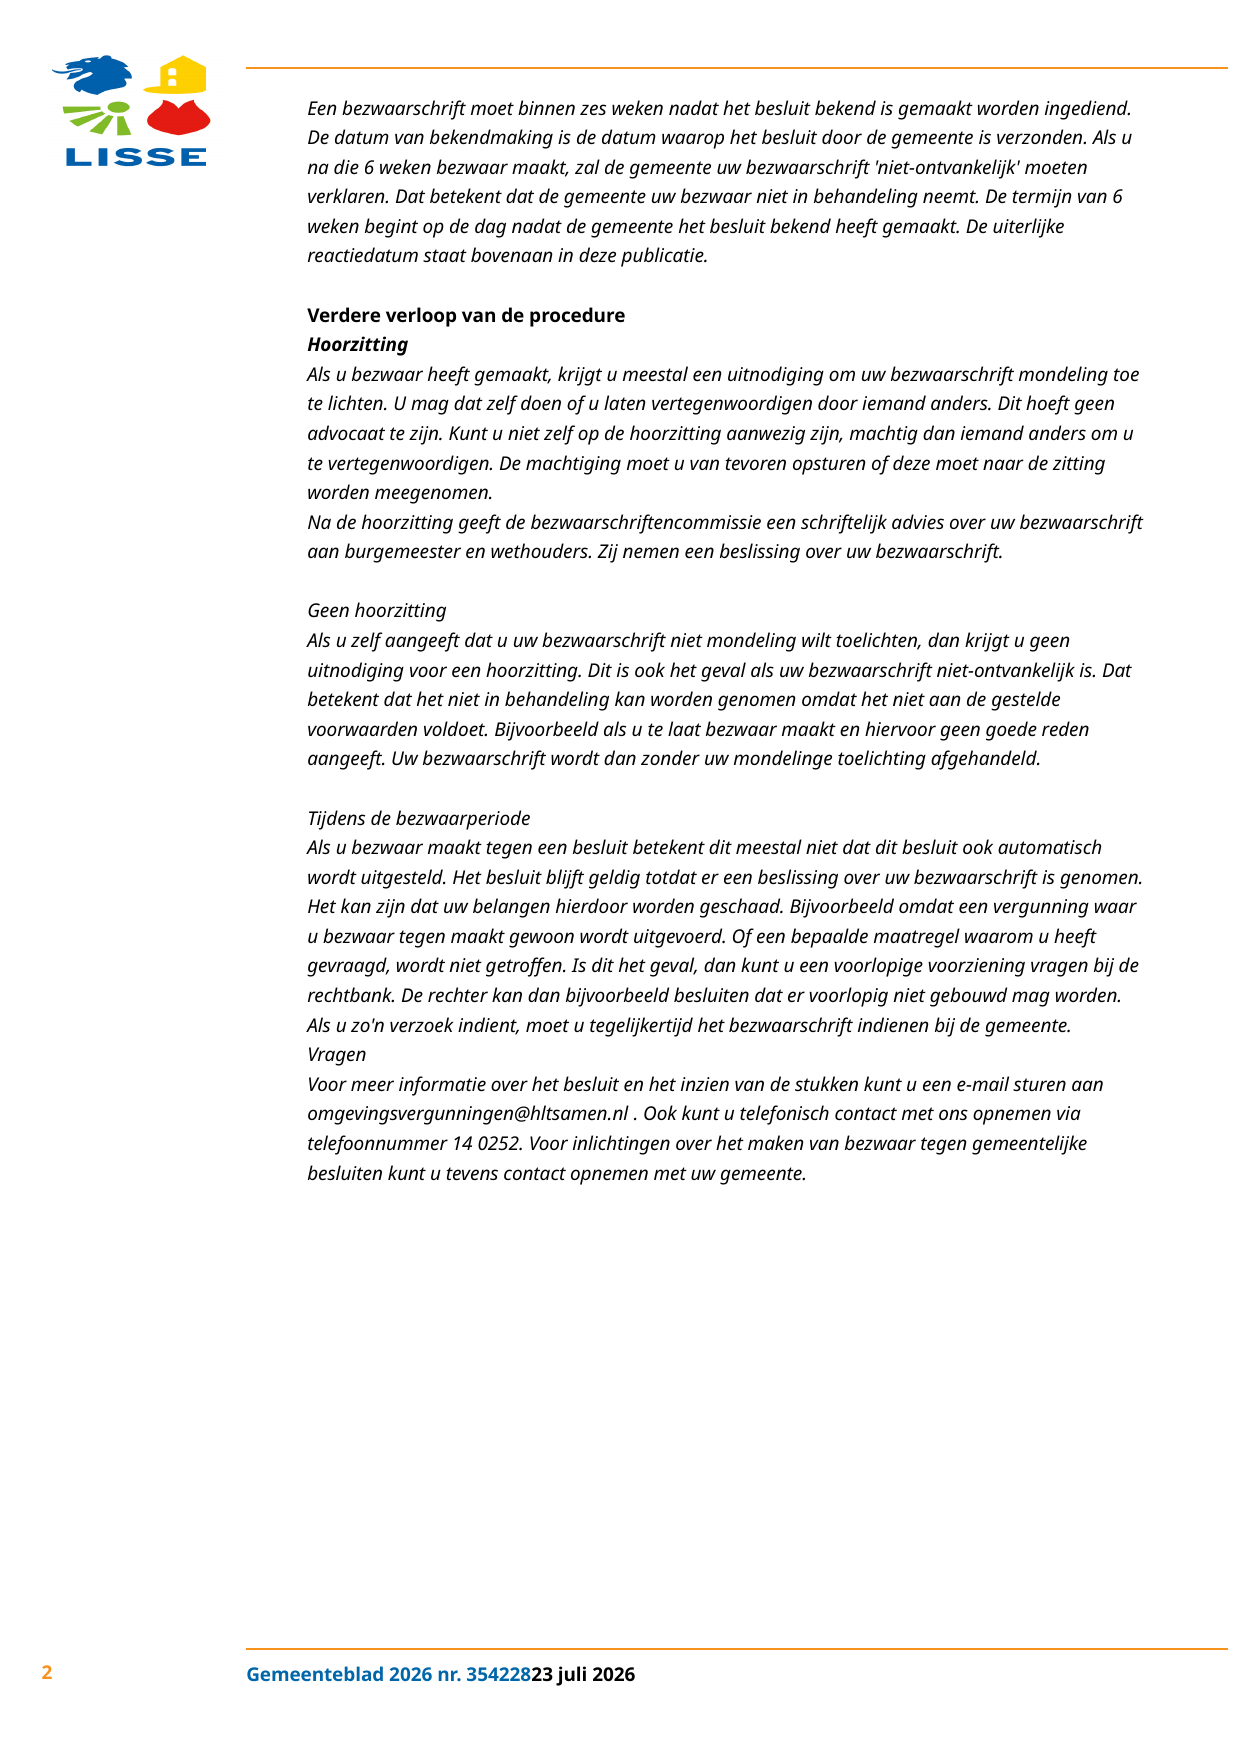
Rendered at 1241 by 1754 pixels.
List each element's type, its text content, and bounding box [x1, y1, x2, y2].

list Vragen [248, 1041, 1152, 1067]
list Een bezwaarschrift moet binnen zes weken nadat het besluit bekend is gemaakt worden ingediend. De datum van bekendmaking is de datum waarop het besluit door de gemeente is verzonden. Als u na die 6 weken bezwaar maakt, zal de gemeente uw bezwaarschrift 'niet-ontvankelijk' moeten verklaren. Dat betekent dat de gemeente uw bezwaar niet in behandeling neemt. De termijn van 6 weken begint op de dag nadat de gemeente het besluit bekend heeft gemaakt. De uiterlijke reactiedatum staat bovenaan in deze publicatie. [248, 95, 1152, 268]
picture [41, 47, 231, 172]
list Als u zelf aangeeft dat u uw bezwaarschrift niet mondeling wilt toelichten, dan krijgt u geen uitnodiging voor een hoorzitting. Dit is ook het geval als uw bezwaarschrift niet-ontvankelijk is. Dat betekent dat het niet in behandeling kan worden genomen omdat het niet aan de gestelde voorwaarden voldoet. Bijvoorbeeld als u te laat bezwaar maakt en hiervoor geen goede reden aangeeft. Uw bezwaarschrift wordt dan zonder uw mondelinge toelichting afgehandeld. [248, 627, 1152, 771]
list Als u bezwaar heeft gemaakt, krijgt u meestal een uitnodiging om uw bezwaarschrift mondeling toe te lichten. U mag dat zelf doen of u laten vertegenwoordigen door iemand anders. Dit hoeft geen advocaat te zijn. Kunt u niet zelf op de hoorzitting aanwezig zijn, machtig dan iemand anders om u te vertegenwoordigen. De machtiging moet u van tevoren opsturen of deze moet naar de zitting worden meegenomen. [248, 361, 1152, 505]
list Verdere verloop van de procedure [248, 302, 1152, 328]
list Na de hoorzitting geeft de bezwaarschriftencommissie een schriftelijk advies over uw bezwaarschrift aan burgemeester en wethouders. Zij nemen een beslissing over uw bezwaarschrift. [248, 509, 1152, 564]
list Hoorzitting [248, 331, 1152, 357]
list Geen hoorzitting [248, 598, 1152, 623]
list Als u bezwaar maakt tegen een besluit betekent dit meestal niet dat dit besluit ook automatisch wordt uitgesteld. Het besluit blijft geldig totdat er een beslissing over uw bezwaarschrift is genomen. Het kan zijn dat uw belangen hierdoor worden geschaad. Bijvoorbeeld omdat een vergunning waar u bezwaar tegen maakt gewoon wordt uitgevoerd. Of een bepaalde maatregel waarom u heeft gevraagd, wordt niet getroffen. Is dit het geval, dan kunt u een voorlopige voorziening vragen bij de rechtbank. De rechter kan dan bijvoorbeeld besluiten dat er voorlopig niet gebouwd mag worden. Als u zo'n verzoek indient, moet u tegelijkertijd het bezwaarschrift indienen bij de gemeente. [248, 834, 1152, 1038]
list Tijdens de bezwaarperiode [248, 805, 1152, 831]
list Voor meer informatie over het besluit en het inzien van de stukken kunt u een e-mail sturen aan omgevingsvergunningen@hltsamen.nl . Ook kunt u telefonisch contact met ons opnemen via telefoonnummer 14 0252. Voor inlichtingen over het maken van bezwaar tegen gemeentelijke besluiten kunt u tevens contact opnemen met uw gemeente. [248, 1071, 1152, 1186]
